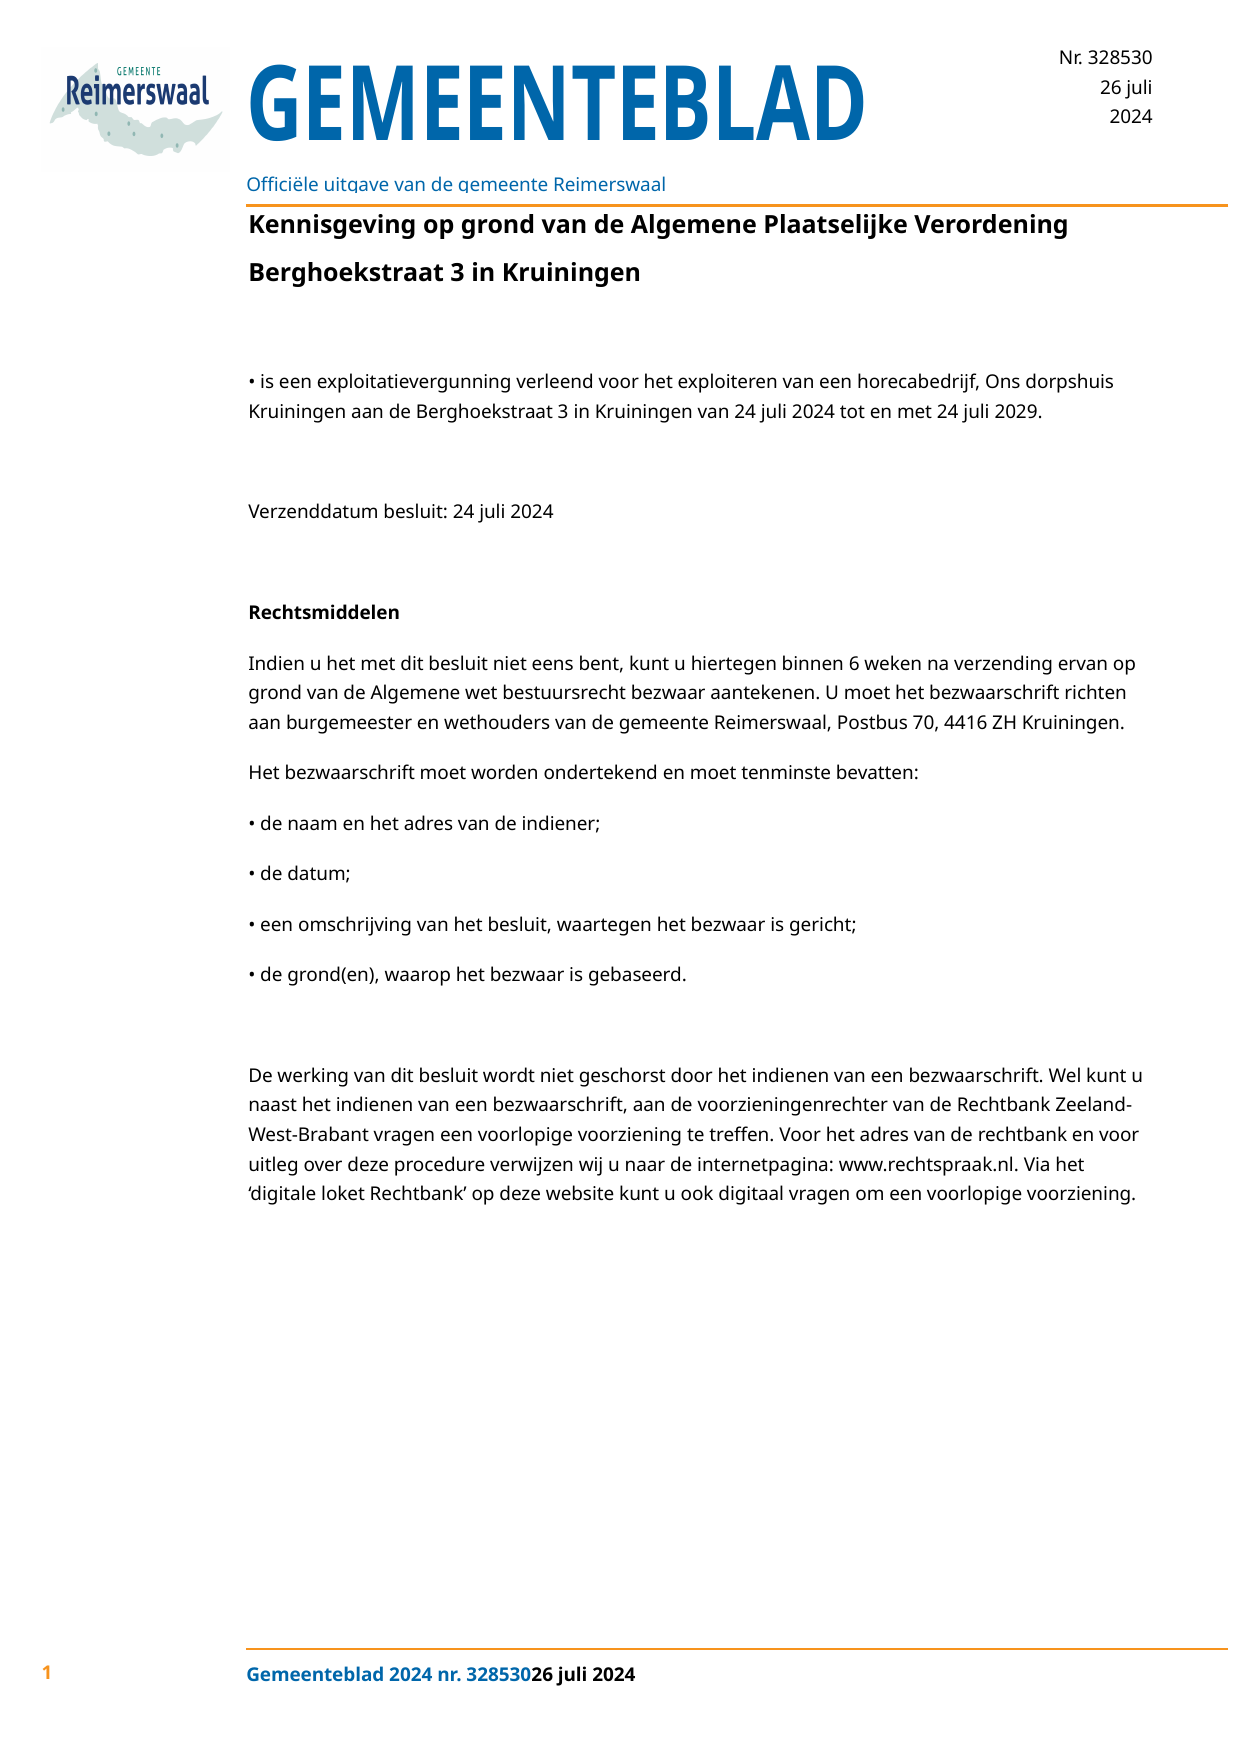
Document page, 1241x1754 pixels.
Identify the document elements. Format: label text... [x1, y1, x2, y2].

picture [41, 47, 231, 172]
text Indien u het met dit besluit niet eens bent, kunt u hiertegen binnen 6 weken na verzending ervan op grond van de Algemene wet bestuursrecht bezwaar aantekenen. U moet het bezwaarschrift richten aan burgemeester en wethouders van de gemeente Reimerswaal, Postbus 70, 4416 ZH Kruiningen. [248, 650, 1152, 735]
text Kennisgeving op grond van de Algemene Plaatselijke Verordening Berghoekstraat 3 in Kruiningen [248, 207, 1152, 288]
text Het bezwaarschrift moet worden ondertekend en moet tenminste bevatten: [248, 759, 1152, 785]
text • is een exploitatievergunning verleend voor het exploiteren van een horecabedrijf, Ons dorpshuis Kruiningen aan de Berghoekstraat 3 in Kruiningen van 24 juli 2024 tot en met 24 juli 2029. [248, 368, 1152, 424]
text • een omschrijving van het besluit, waartegen het bezwaar is gericht; [248, 911, 1152, 937]
text De werking van dit besluit wordt niet geschorst door het indienen van een bezwaarschrift. Wel kunt u naast het indienen van een bezwaarschrift, aan de voorzieningenrechter van de Rechtbank Zeeland-West-Brabant vragen een voorlopige voorziening te treffen. Voor het adres van de rechtbank en voor uitleg over deze procedure verwijzen wij u naar de internetpagina: www.rechtspraak.nl. Via het ‘digitale loket Rechtbank’ op deze website kunt u ook digitaal vragen om een voorlopige voorziening. [248, 1062, 1152, 1206]
text Rechtsmiddelen [248, 599, 1152, 625]
text • de naam en het adres van de indiener; [248, 810, 1152, 836]
text Verzenddatum besluit: 24 juli 2024 [248, 499, 1152, 524]
text • de grond(en), waarop het bezwaar is gebaseerd. [248, 961, 1152, 987]
text • de datum; [248, 860, 1152, 886]
